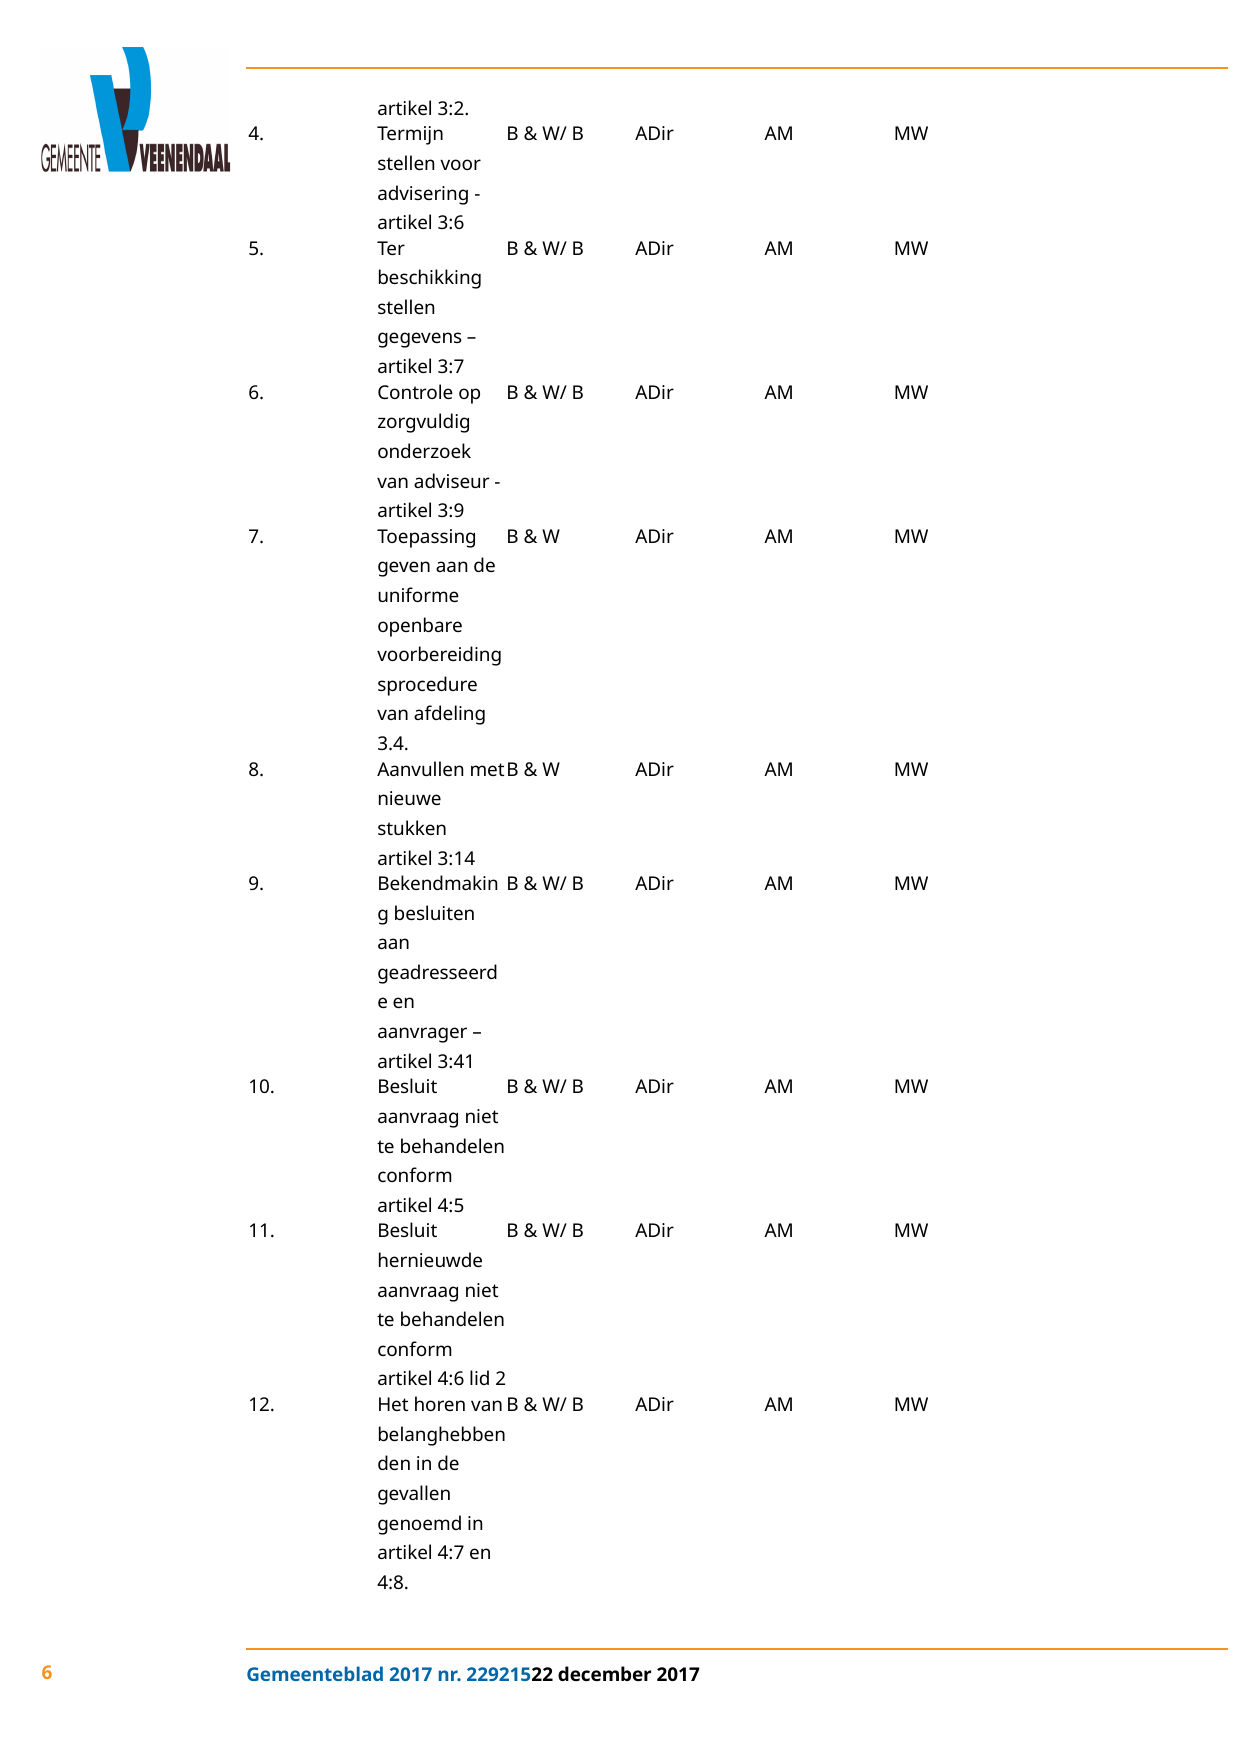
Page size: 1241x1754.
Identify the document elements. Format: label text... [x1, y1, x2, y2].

table_cell ADir [635, 1391, 764, 1594]
table_cell [1023, 1074, 1152, 1218]
table_cell [1023, 870, 1152, 1074]
table_cell B & W [506, 756, 635, 870]
table_cell AM [764, 1074, 893, 1218]
table_cell [248, 95, 377, 121]
table_cell B & W [506, 523, 635, 756]
table_cell ADir [635, 1218, 764, 1391]
table_cell [248, 870, 377, 1074]
table_cell [1023, 1218, 1152, 1391]
table_cell Ter beschikking stellen gegevens – artikel 3:7 [377, 235, 506, 379]
table_cell [764, 95, 893, 121]
table_cell B & W/ B [506, 121, 635, 235]
table_cell MW [894, 1218, 1022, 1391]
table_cell B & W/ B [506, 1074, 635, 1218]
table_cell ADir [635, 870, 764, 1074]
table_cell [1023, 95, 1152, 121]
picture [41, 47, 130, 172]
table_cell [248, 235, 377, 379]
table_cell [248, 1218, 377, 1391]
table_cell MW [894, 121, 1022, 235]
table_cell ADir [635, 121, 764, 235]
table_cell Toepassing geven aan de uniforme openbare voorbereidingsprocedure van afdeling 3.4. [377, 523, 506, 756]
table_cell ADir [635, 1074, 764, 1218]
table_cell MW [894, 756, 1022, 870]
table_cell ADir [635, 523, 764, 756]
table_cell B & W/ B [506, 1218, 635, 1391]
table_cell [894, 95, 1022, 121]
table_cell AM [764, 870, 893, 1074]
table_cell AM [764, 1391, 893, 1594]
table_cell MW [894, 1074, 1022, 1218]
picture [123, 47, 231, 172]
table_cell [248, 756, 377, 870]
table_cell AM [764, 379, 893, 523]
table_cell Besluit aanvraag niet te behandelen conform artikel 4:5 [377, 1074, 506, 1218]
table_cell [506, 95, 635, 121]
table_cell artikel 3:2. [377, 95, 506, 121]
table_cell MW [894, 1391, 1022, 1594]
table_cell AM [764, 523, 893, 756]
table_cell B & W/ B [506, 1391, 635, 1594]
table_cell Aanvullen met nieuwe stukken artikel 3:14 [377, 756, 506, 870]
table_cell [1023, 121, 1152, 235]
table_cell [248, 523, 377, 756]
table_cell [248, 379, 377, 523]
table_cell ADir [635, 235, 764, 379]
table_cell [1023, 523, 1152, 756]
table_cell [1023, 379, 1152, 523]
table_cell ADir [635, 756, 764, 870]
table_cell Het horen van belanghebbenden in de gevallen genoemd in artikel 4:7 en 4:8. [377, 1391, 506, 1594]
table_cell [1023, 1391, 1152, 1594]
table_cell MW [894, 870, 1022, 1074]
table_cell [1023, 756, 1152, 870]
table_cell MW [894, 235, 1022, 379]
table_cell [1023, 235, 1152, 379]
table_cell Termijn stellen voor advisering - artikel 3:6 [377, 121, 506, 235]
table_cell Bekendmaking besluiten aan geadresseerde en aanvrager – artikel 3:41 [377, 870, 506, 1074]
table_cell [635, 95, 764, 121]
table_cell Controle op zorgvuldig onderzoek van adviseur - artikel 3:9 [377, 379, 506, 523]
table_cell [248, 1391, 377, 1594]
table_cell [248, 121, 377, 235]
table_cell B & W/ B [506, 235, 635, 379]
table_cell AM [764, 756, 893, 870]
table_cell ADir [635, 379, 764, 523]
table_cell AM [764, 121, 893, 235]
table_cell B & W/ B [506, 870, 635, 1074]
table_cell MW [894, 379, 1022, 523]
table_cell MW [894, 523, 1022, 756]
table_cell Besluit hernieuwde aanvraag niet te behandelen conform artikel 4:6 lid 2 [377, 1218, 506, 1391]
table_cell B & W/ B [506, 379, 635, 523]
table_cell [248, 1074, 377, 1218]
table_cell AM [764, 235, 893, 379]
table_cell AM [764, 1218, 893, 1391]
